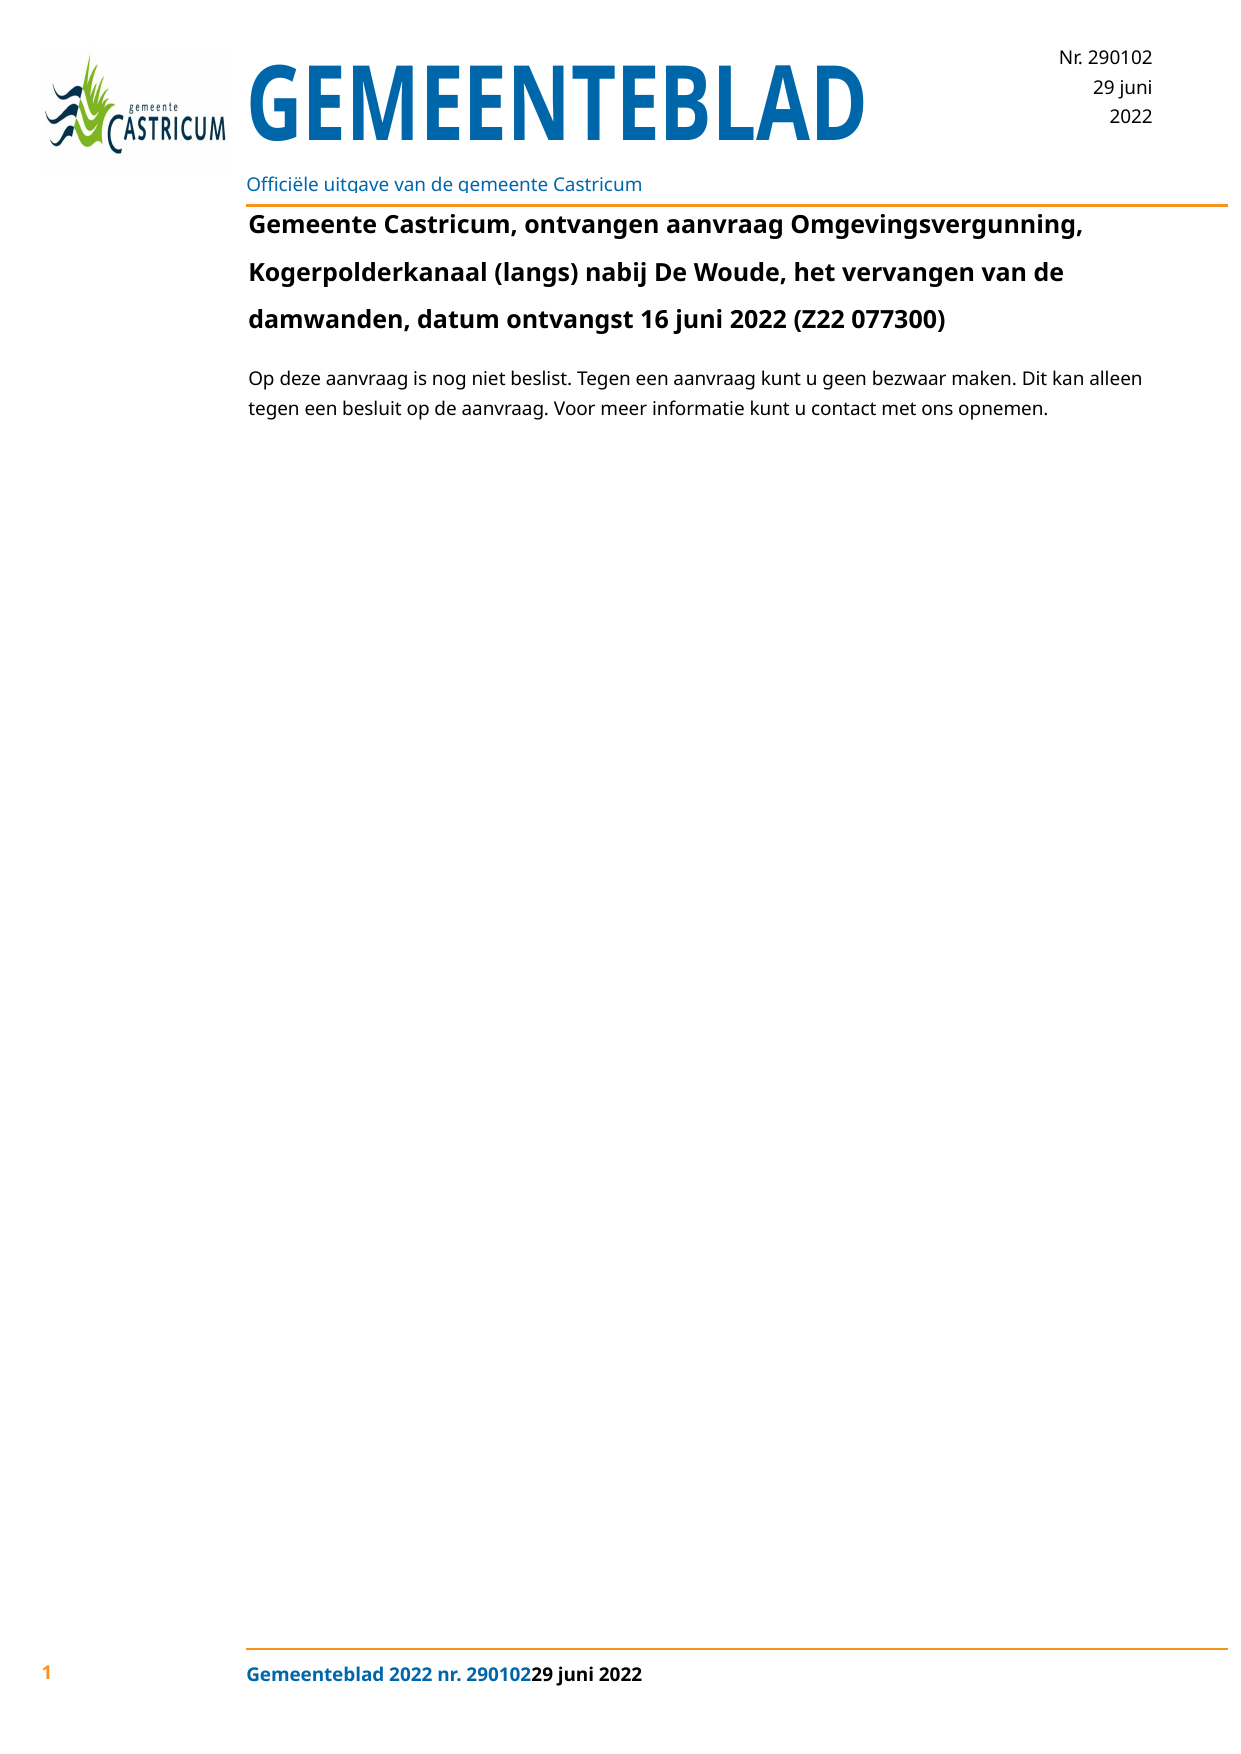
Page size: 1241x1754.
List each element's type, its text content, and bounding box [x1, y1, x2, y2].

picture [41, 47, 231, 172]
text Op deze aanvraag is nog niet beslist. Tegen een aanvraag kunt u geen bezwaar maken. Dit kan alleen tegen een besluit op de aanvraag. Voor meer informatie kunt u contact met ons opnemen. [248, 366, 1152, 421]
text Gemeente Castricum, ontvangen aanvraag Omgevingsvergunning, Kogerpolderkanaal (langs) nabij De Woude, het vervangen van de damwanden, datum ontvangst 16 juni 2022 (Z22 077300) [248, 207, 1152, 336]
